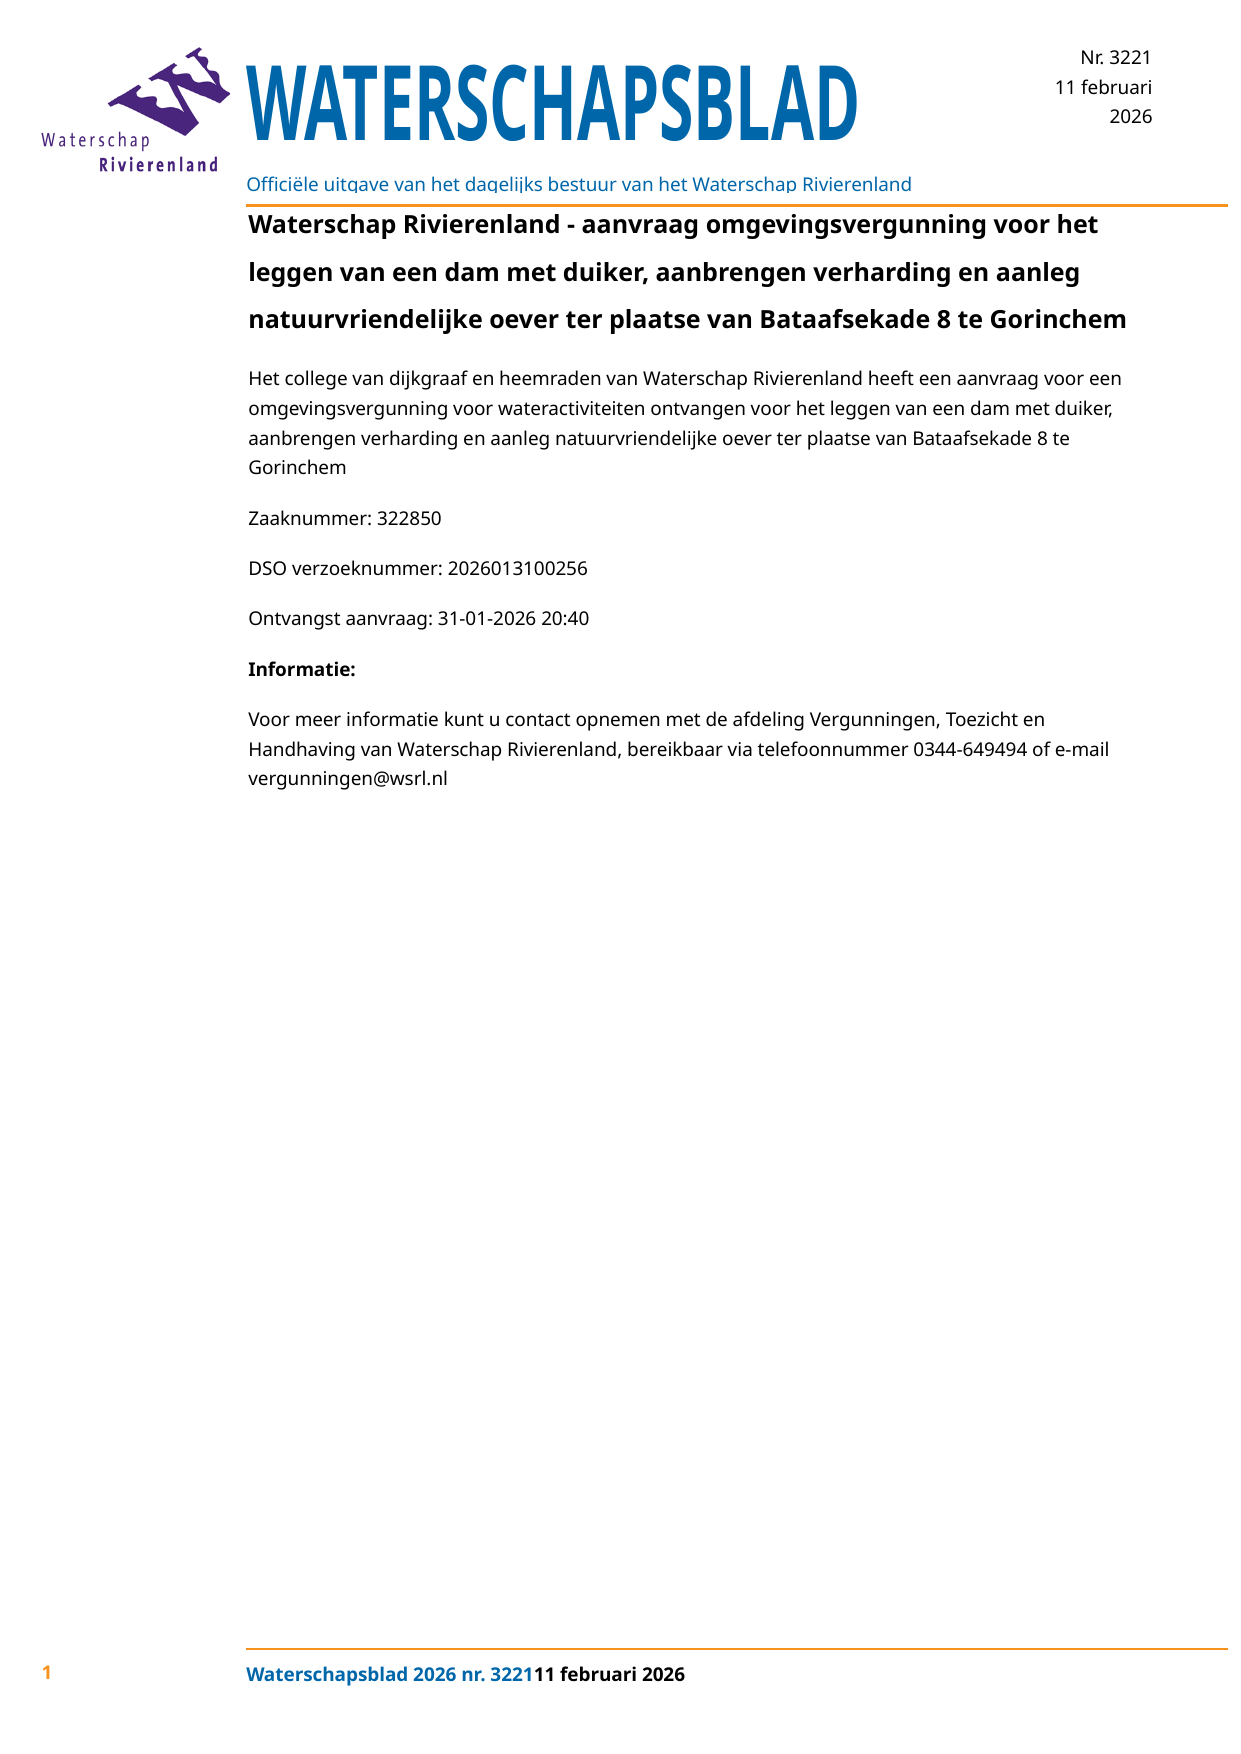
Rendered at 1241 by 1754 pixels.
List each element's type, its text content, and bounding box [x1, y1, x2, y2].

text DSO verzoeknummer: 2026013100256 [248, 555, 1152, 581]
text Informatie: [248, 656, 1152, 682]
picture [41, 47, 231, 172]
text Ontvangst aanvraag: 31-01-2026 20:40 [248, 606, 1152, 631]
text Zaaknummer: 322850 [248, 505, 1152, 530]
text Het college van dijkgraaf en heemraden van Waterschap Rivierenland heeft een aanvraag voor een omgevingsvergunning voor wateractiviteiten ontvangen voor het leggen van een dam met duiker, aanbrengen verharding en aanleg natuurvriendelijke oever ter plaatse van Bataafsekade 8 te Gorinchem [248, 366, 1152, 480]
text Waterschap Rivierenland - aanvraag omgevingsvergunning voor het leggen van een dam met duiker, aanbrengen verharding en aanleg natuurvriendelijke oever ter plaatse van Bataafsekade 8 te Gorinchem [248, 207, 1152, 336]
text Voor meer informatie kunt u contact opnemen met de afdeling Vergunningen, Toezicht en Handhaving van Waterschap Rivierenland, bereikbaar via telefoonnummer 0344-649494 of e-mail vergunningen@wsrl.nl [248, 706, 1152, 791]
